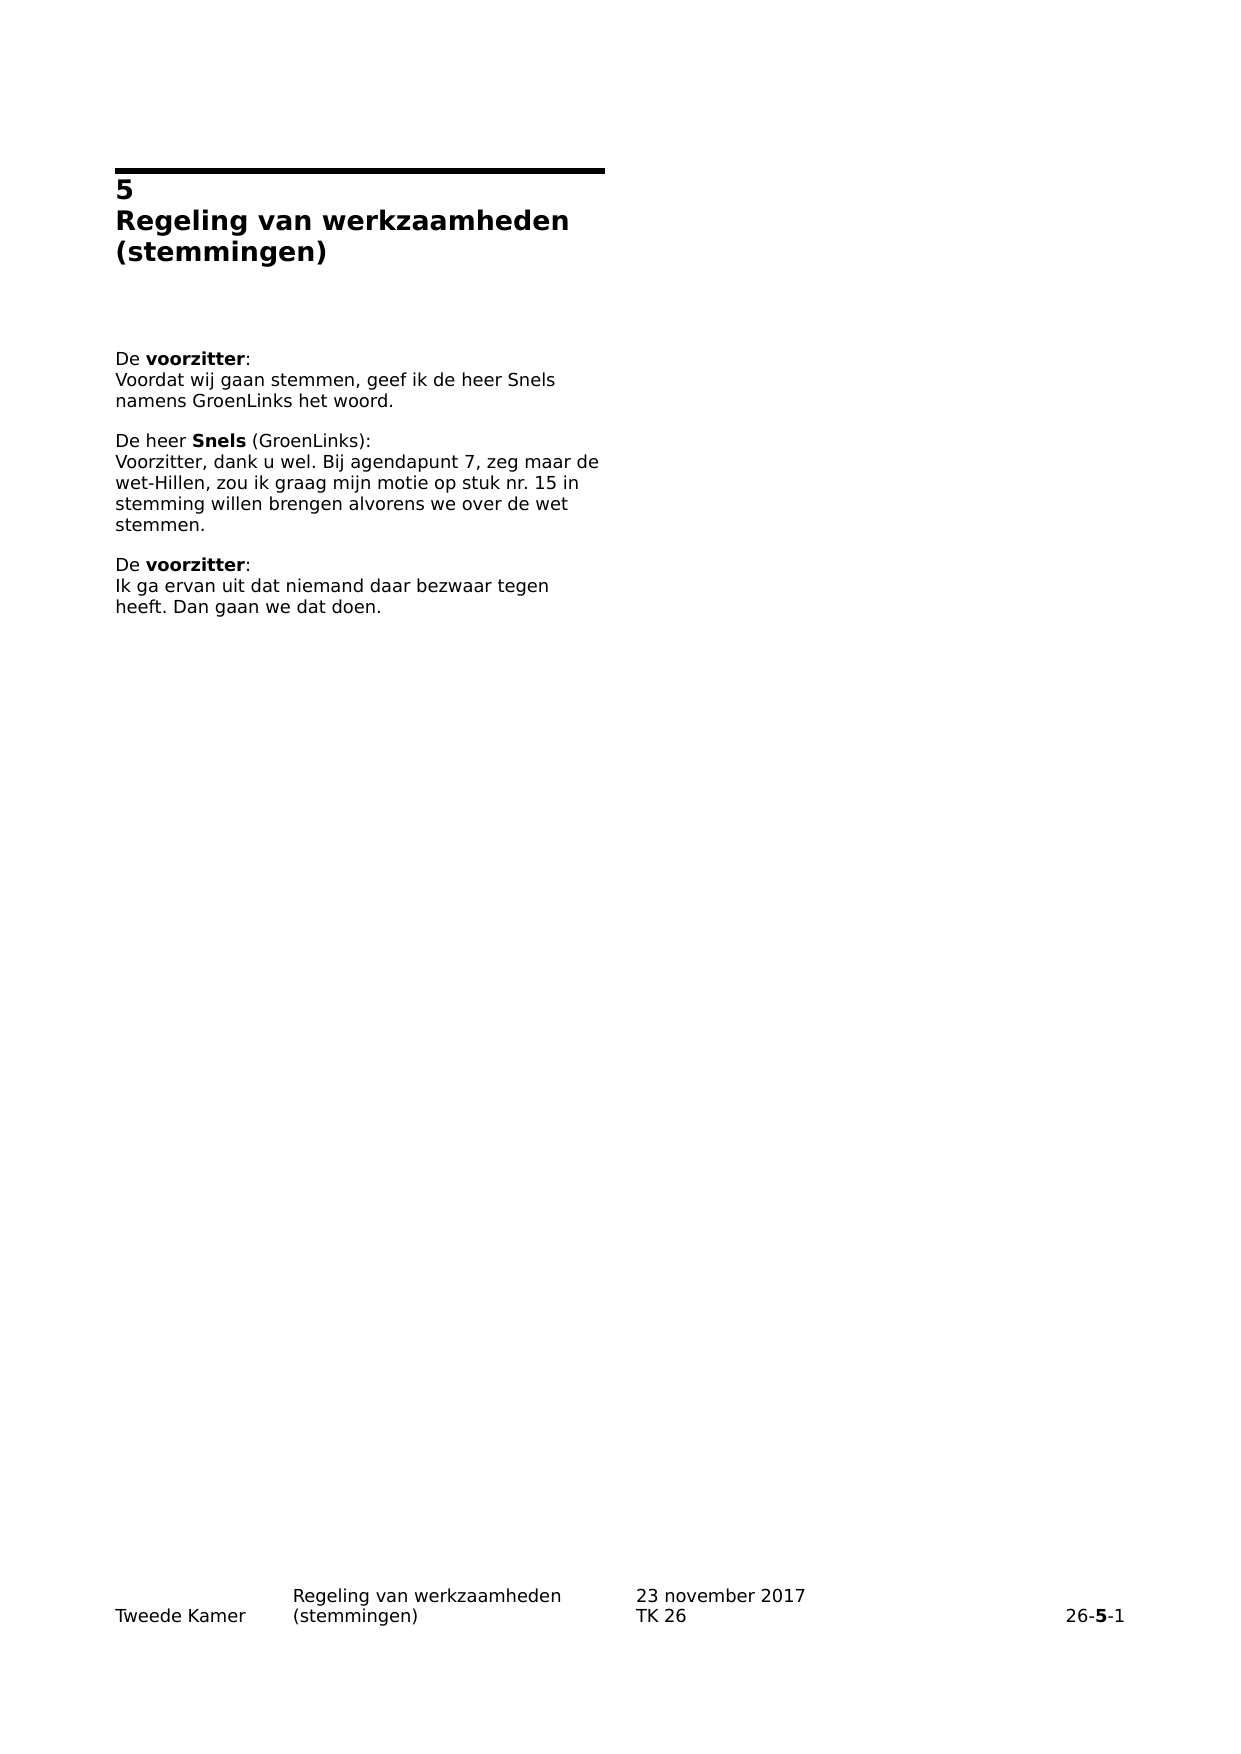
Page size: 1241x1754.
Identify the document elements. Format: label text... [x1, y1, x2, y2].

text De heer Snels (GroenLinks): [115, 431, 605, 452]
text De voorzitter: [115, 555, 605, 576]
text De voorzitter: [115, 349, 605, 369]
text Ik ga ervan uit dat niemand daar bezwaar tegen heeft. Dan gaan we dat doen. [115, 576, 605, 618]
text Voorzitter, dank u wel. Bij agendapunt 7, zeg maar de wet-Hillen, zou ik graag mijn motie op stuk nr. 15 in stemming willen brengen alvorens we over de wet stemmen. [115, 452, 605, 535]
text Voordat wij gaan stemmen, geef ik de heer Snels namens GroenLinks het woord. [115, 369, 605, 411]
title 5 Regeling van werkzaamheden (stemmingen) [115, 174, 605, 268]
